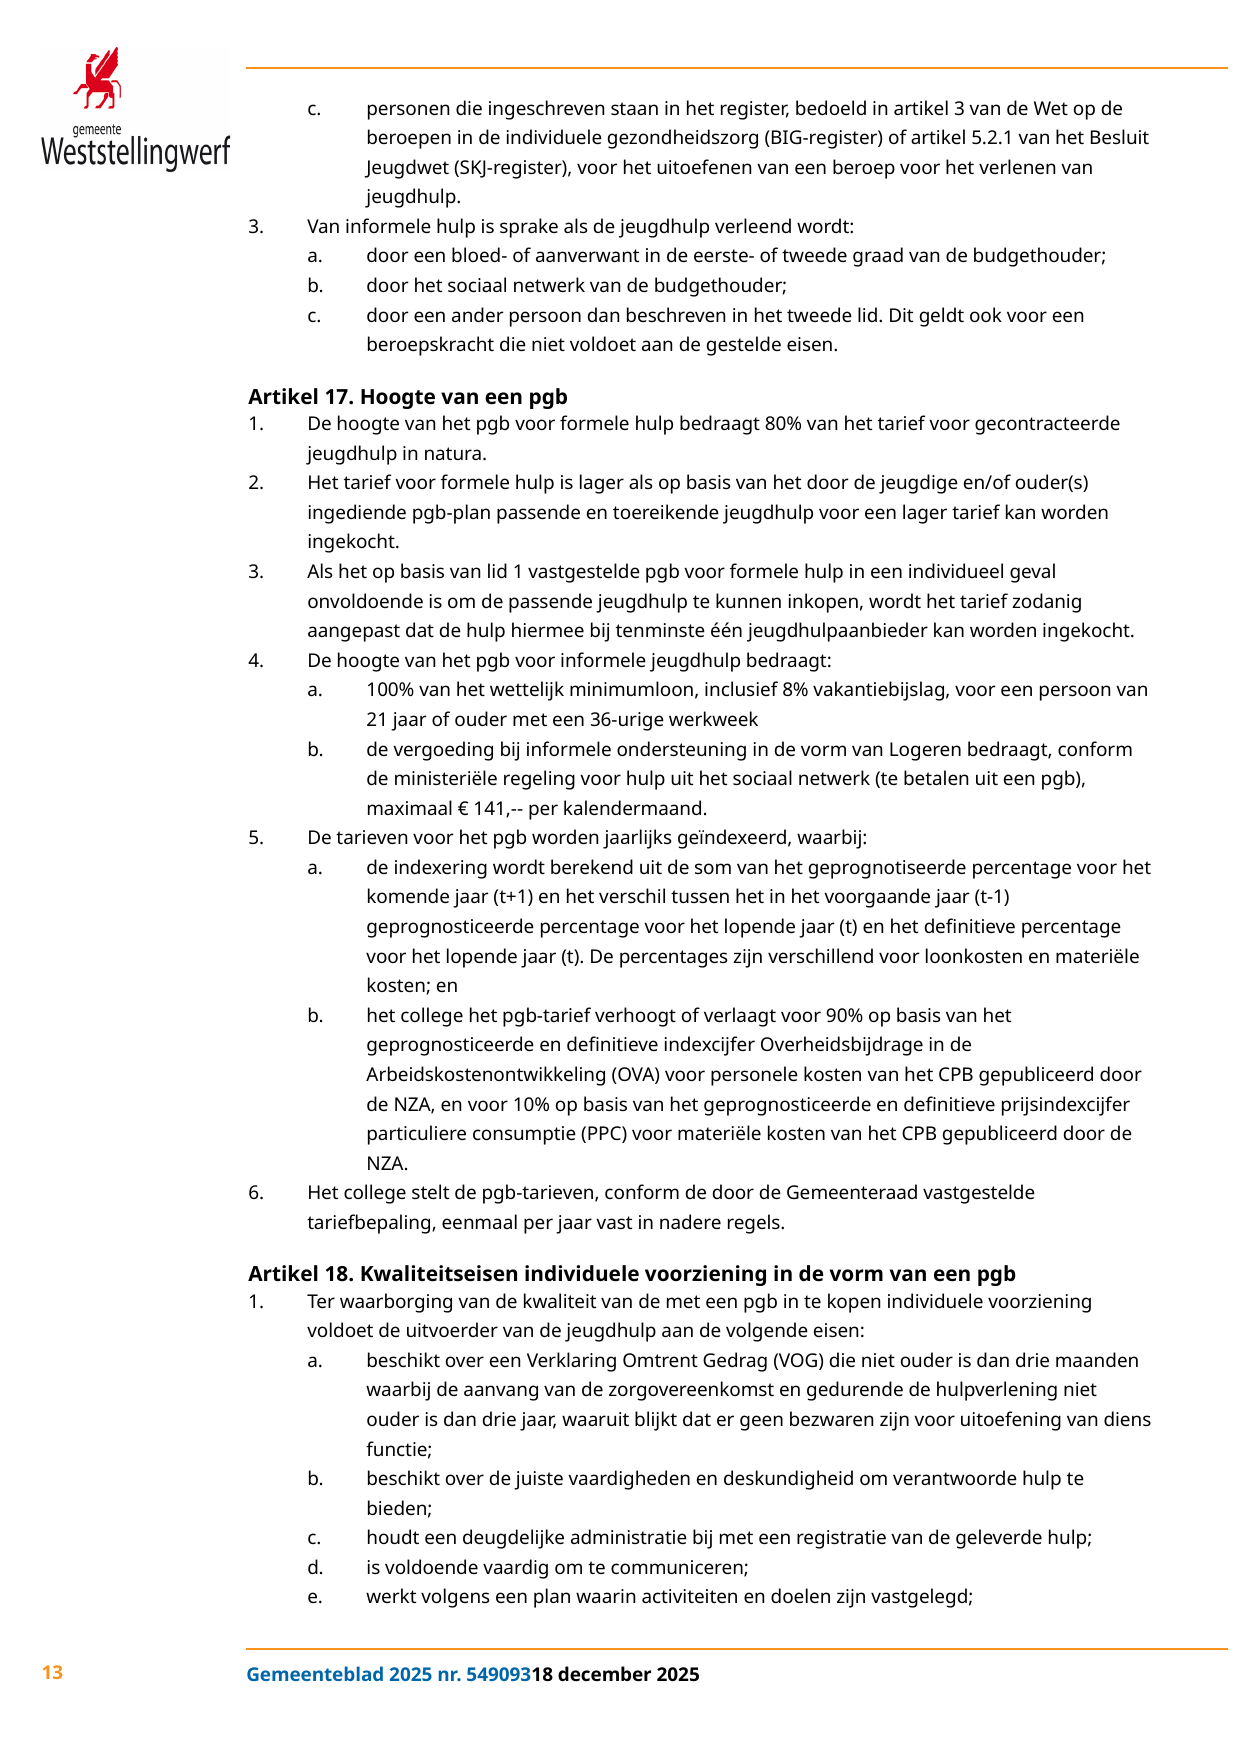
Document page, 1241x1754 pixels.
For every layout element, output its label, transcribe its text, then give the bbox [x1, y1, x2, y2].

list de indexering wordt berekend uit de som van het geprognotiseerde percentage voor het komende jaar (t+1) en het verschil tussen het in het voorgaande jaar (t-1) geprognosticeerde percentage voor het lopende jaar (t) en het definitieve percentage voor het lopende jaar (t). De percentages zijn verschillend voor loonkosten en materiële kosten; en [307, 854, 1152, 998]
list is voldoende vaardig om te communiceren; [307, 1554, 1152, 1580]
list door het sociaal netwerk van de budgethouder; [307, 272, 1152, 298]
text Artikel 17. Hoogte van een pgb [248, 382, 1152, 410]
list beschikt over de juiste vaardigheden en deskundigheid om verantwoorde hulp te bieden; [307, 1465, 1152, 1521]
list door een bloed- of aanverwant in de eerste- of tweede graad van de budgethouder; [307, 243, 1152, 268]
list Het tarief voor formele hulp is lager als op basis van het door de jeugdige en/of ouder(s) ingediende pgb-plan passende en toereikende jeugdhulp voor een lager tarief kan worden ingekocht. [248, 469, 1152, 554]
list 100% van het wettelijk minimumloon, inclusief 8% vakantiebijslag, voor een persoon van 21 jaar of ouder met een 36-urige werkweek [307, 677, 1152, 732]
list werkt volgens een plan waarin activiteiten en doelen zijn vastgelegd; [307, 1584, 1152, 1609]
text Artikel 18. Kwaliteitseisen individuele voorziening in de vorm van een pgb [248, 1259, 1152, 1288]
list houdt een deugdelijke administratie bij met een registratie van de geleverde hulp; [307, 1524, 1152, 1550]
list De tarieven voor het pgb worden jaarlijks geïndexeerd, waarbij: [248, 824, 1152, 850]
list De hoogte van het pgb voor informele jeugdhulp bedraagt: [248, 647, 1152, 673]
list Van informele hulp is sprake als de jeugdhulp verleend wordt: [248, 213, 1152, 239]
list het college het pgb-tarief verhoogt of verlaagt voor 90% op basis van het geprognosticeerde en definitieve indexcijfer Overheidsbijdrage in de Arbeidskostenontwikkeling (OVA) voor personele kosten van het CPB gepubliceerd door de NZA, en voor 10% op basis van het geprognosticeerde en definitieve prijsindexcijfer particuliere consumptie (PPC) voor materiële kosten van het CPB gepubliceerd door de NZA. [307, 1002, 1152, 1176]
list Het college stelt de pgb-tarieven, conform de door de Gemeenteraad vastgestelde tariefbepaling, eenmaal per jaar vast in nadere regels. [248, 1179, 1152, 1235]
list Ter waarborging van de kwaliteit van de met een pgb in te kopen individuele voorziening voldoet de uitvoerder van de jeugdhulp aan de volgende eisen: [248, 1288, 1152, 1343]
list Als het op basis van lid 1 vastgestelde pgb voor formele hulp in een individueel geval onvoldoende is om de passende jeugdhulp te kunnen inkopen, wordt het tarief zodanig aangepast dat de hulp hiermee bij tenminste één jeugdhulpaanbieder kan worden ingekocht. [248, 558, 1152, 643]
list De hoogte van het pgb voor formele hulp bedraagt 80% van het tarief voor gecontracteerde jeugdhulp in natura. [248, 410, 1152, 466]
picture [41, 47, 231, 172]
list de vergoeding bij informele ondersteuning in de vorm van Logeren bedraagt, conform de ministeriële regeling voor hulp uit het sociaal netwerk (te betalen uit een pgb), maximaal € 141,-- per kalendermaand. [307, 736, 1152, 821]
list personen die ingeschreven staan in het register, bedoeld in artikel 3 van de Wet op de beroepen in de individuele gezondheidszorg (BIG-register) of artikel 5.2.1 van het Besluit Jeugdwet (SKJ-register), voor het uitoefenen van een beroep voor het verlenen van jeugdhulp. [307, 95, 1152, 209]
list beschikt over een Verklaring Omtrent Gedrag (VOG) die niet ouder is dan drie maanden waarbij de aanvang van de zorgovereenkomst en gedurende de hulpverlening niet ouder is dan drie jaar, waaruit blijkt dat er geen bezwaren zijn voor uitoefening van diens functie; [307, 1347, 1152, 1462]
list door een ander persoon dan beschreven in het tweede lid. Dit geldt ook voor een beroepskracht die niet voldoet aan de gestelde eisen. [307, 302, 1152, 357]
